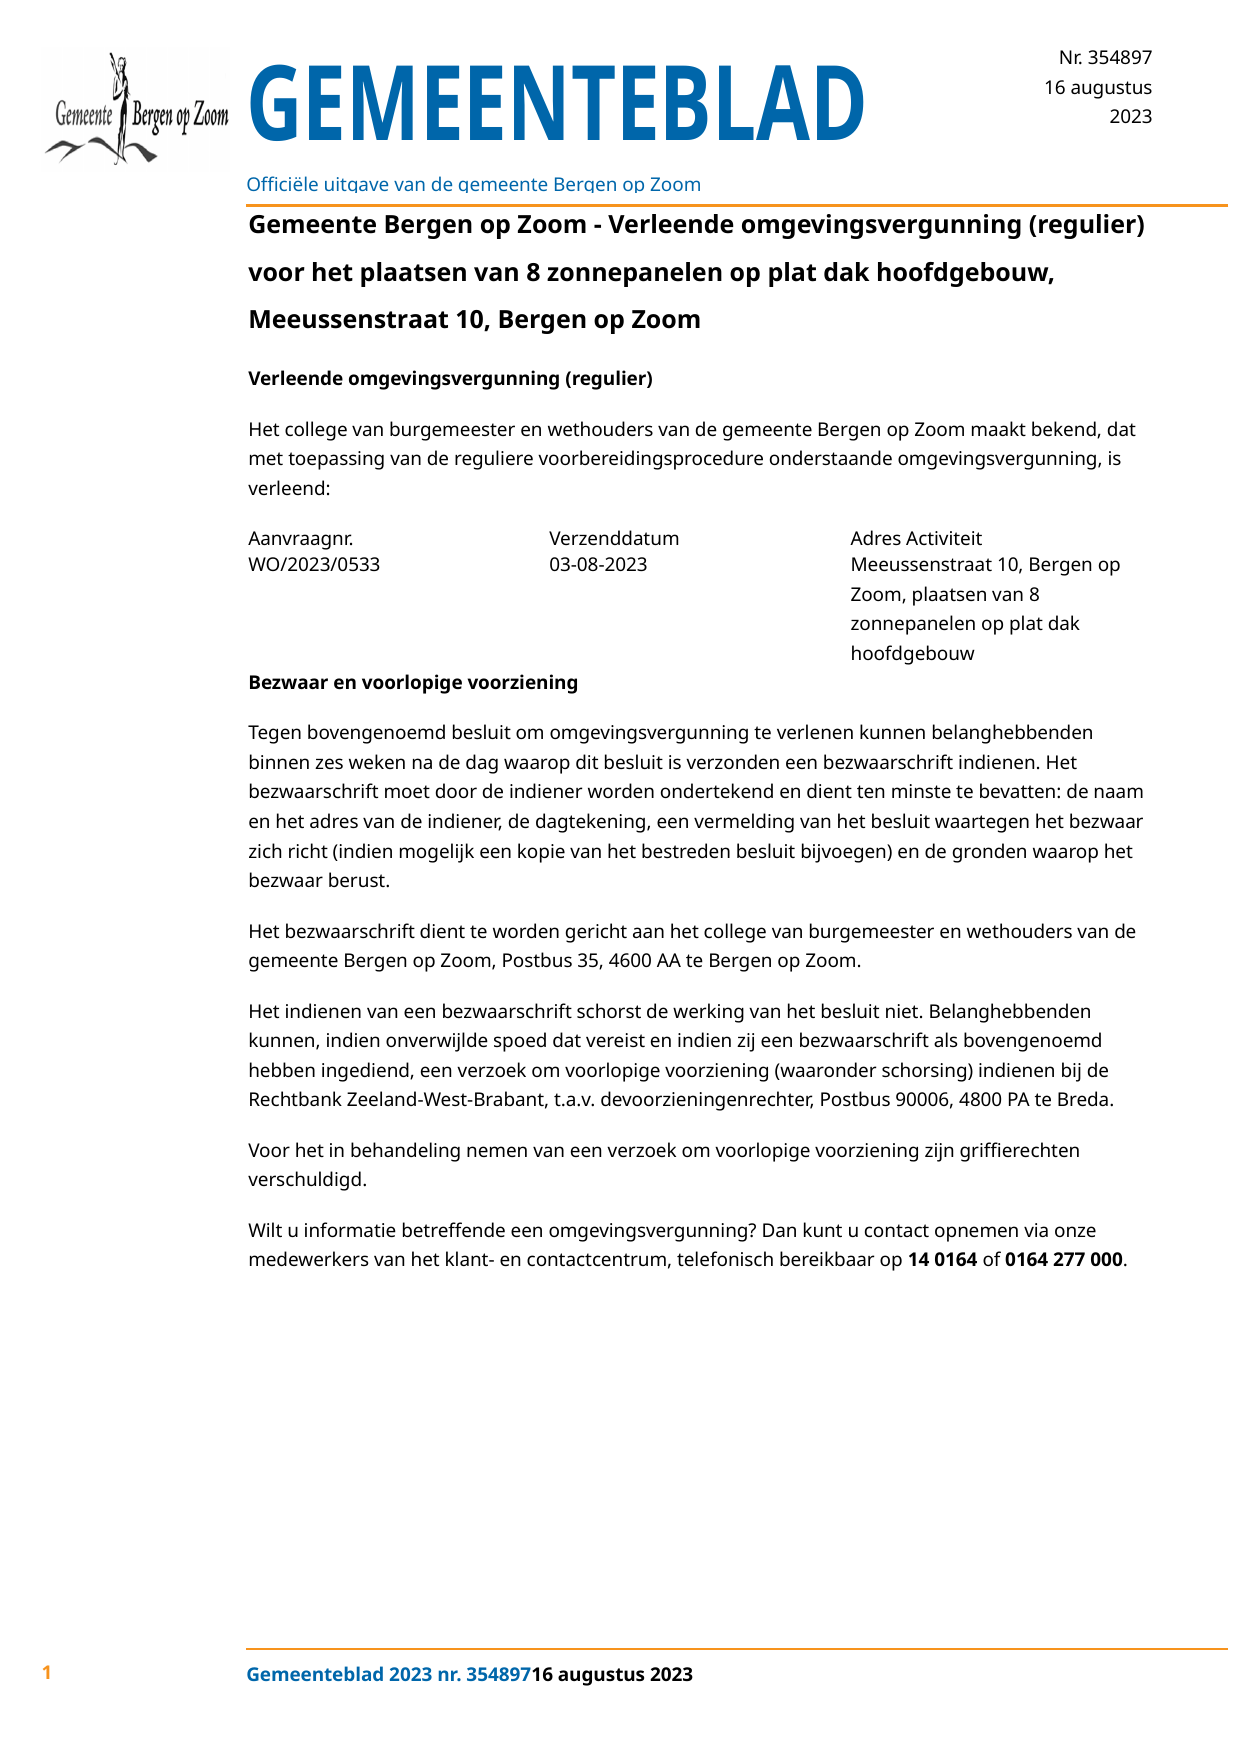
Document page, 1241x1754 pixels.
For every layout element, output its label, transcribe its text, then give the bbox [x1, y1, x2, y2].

text Gemeente Bergen op Zoom - Verleende omgevingsvergunning (regulier) voor het plaatsen van 8 zonnepanelen op plat dak hoofdgebouw, Meeussenstraat 10, Bergen op Zoom [248, 207, 1152, 336]
text Voor het in behandeling nemen van een verzoek om voorlopige voorziening zijn griffierechten verschuldigd. [248, 1137, 1152, 1192]
table_header Adres Activiteit [850, 526, 1152, 551]
table_cell 03-08-2023 [549, 551, 850, 666]
text Wilt u informatie betreffende een omgevingsvergunning? Dan kunt u contact opnemen via onze medewerkers van het klant- en contactcentrum, telefonisch bereikbaar op 14 0164 of 0164 277 000. [248, 1217, 1152, 1272]
table_cell WO/2023/0533 [248, 551, 549, 666]
text Het college van burgemeester en wethouders van de gemeente Bergen op Zoom maakt bekend, dat met toepassing van de reguliere voorbereidingsprocedure onderstaande omgevingsvergunning, is verleend: [248, 416, 1152, 501]
text Het indienen van een bezwaarschrift schorst de werking van het besluit niet. Belanghebbenden kunnen, indien onverwijlde spoed dat vereist en indien zij een bezwaarschrift als bovengenoemd hebben ingediend, een verzoek om voorlopige voorziening (waaronder schorsing) indienen bij de Rechtbank Zeeland-West-Brabant, t.a.v. devoorzieningenrechter, Postbus 90006, 4800 PA te Breda. [248, 998, 1152, 1112]
table_cell Meeussenstraat 10, Bergen op Zoom, plaatsen van 8 zonnepanelen op plat dak hoofdgebouw [850, 551, 1152, 666]
text Verleende omgevingsvergunning (regulier) [248, 366, 1152, 391]
text Bezwaar en voorlopige voorziening [248, 669, 1152, 695]
picture [41, 47, 231, 172]
text Tegen bovengenoemd besluit om omgevingsvergunning te verlenen kunnen belanghebbenden binnen zes weken na de dag waarop dit besluit is verzonden een bezwaarschrift indienen. Het bezwaarschrift moet door de indiener worden ondertekend en dient ten minste te bevatten: de naam en het adres van de indiener, de dagtekening, een vermelding van het besluit waartegen het bezwaar zich richt (indien mogelijk een kopie van het bestreden besluit bijvoegen) en de gronden waarop het bezwaar berust. [248, 719, 1152, 893]
table_header Verzenddatum [549, 526, 850, 551]
table_header Aanvraagnr. [248, 526, 549, 551]
text Het bezwaarschrift dient te worden gericht aan het college van burgemeester en wethouders van de gemeente Bergen op Zoom, Postbus 35, 4600 AA te Bergen op Zoom. [248, 918, 1152, 973]
